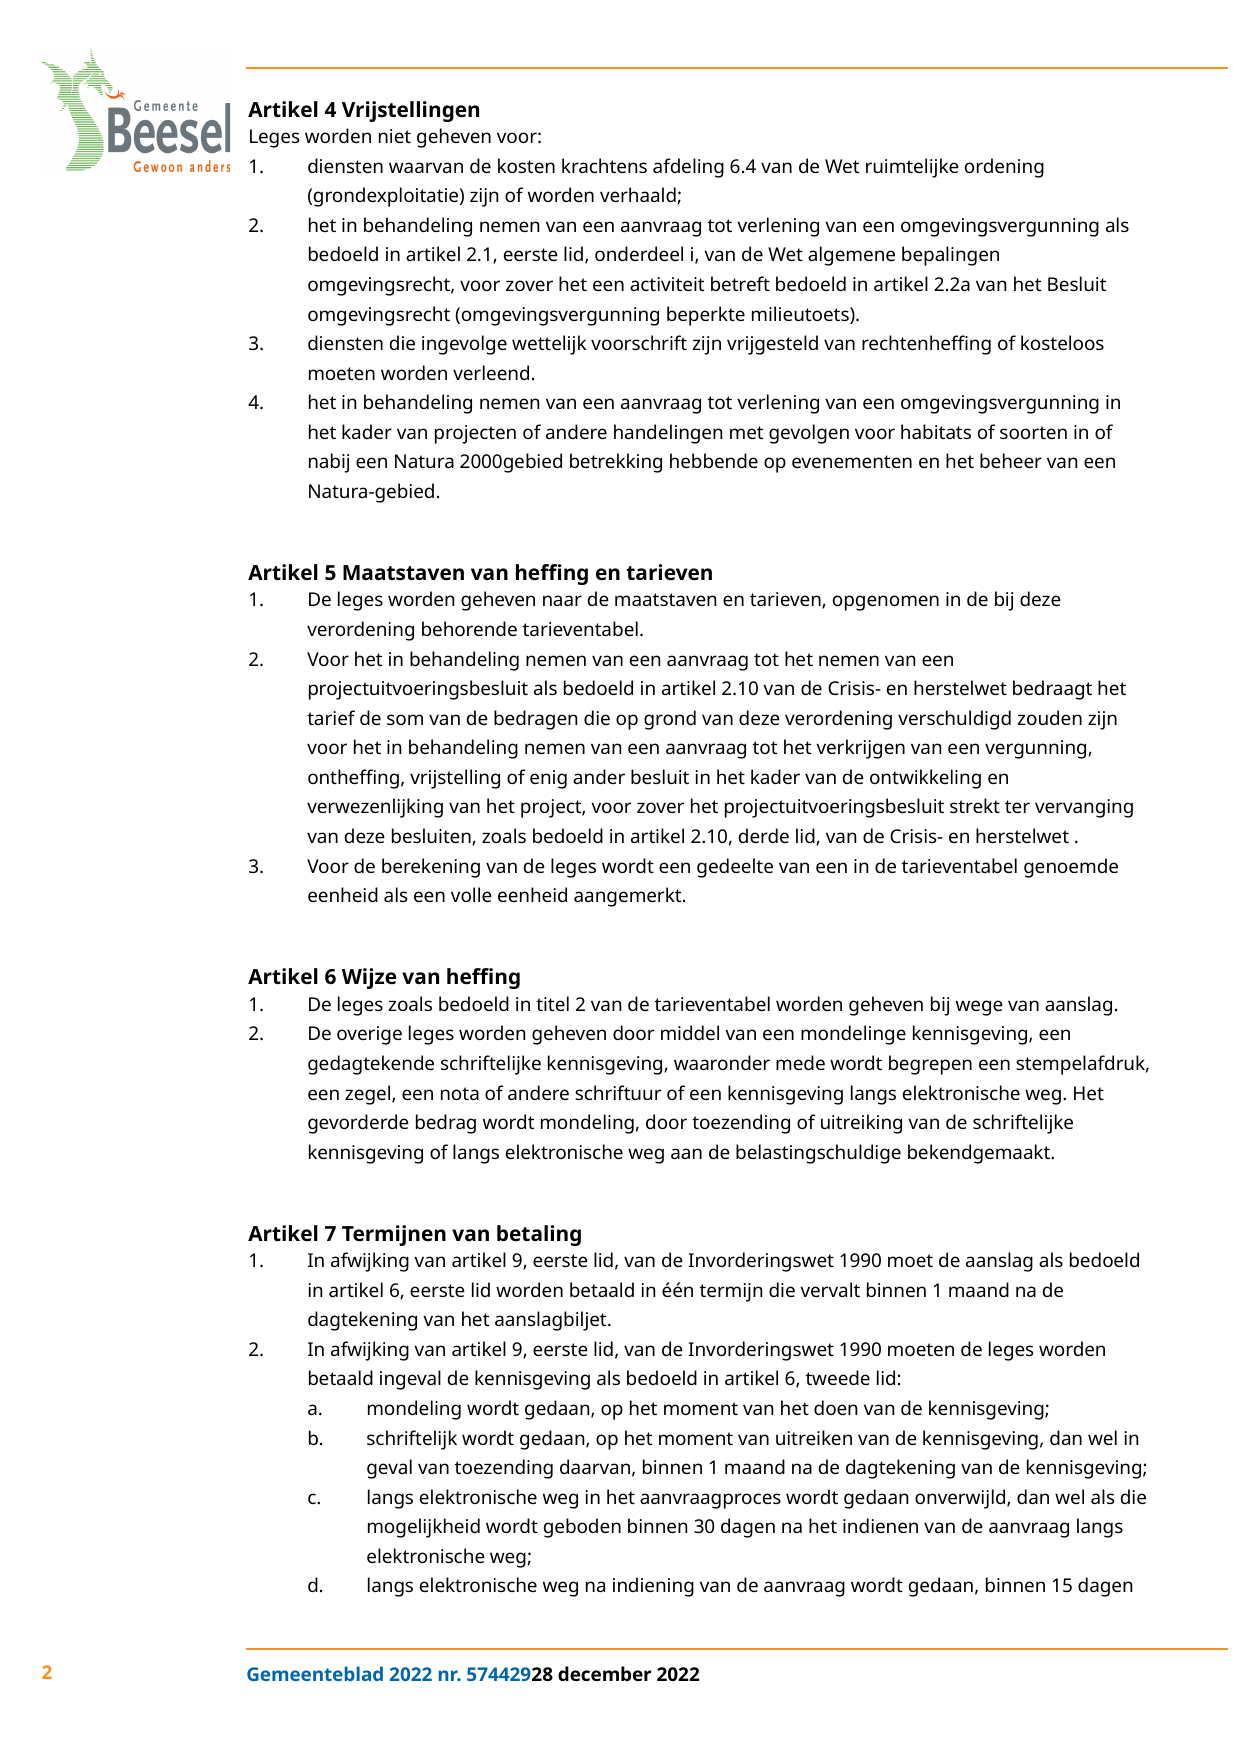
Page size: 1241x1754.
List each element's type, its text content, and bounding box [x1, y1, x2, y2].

list De leges worden geheven naar de maatstaven en tarieven, opgenomen in de bij deze verordening behorende tarieventabel. [248, 587, 1152, 642]
list De overige leges worden geheven door middel van een mondelinge kennisgeving, een gedagtekende schriftelijke kennisgeving, waaronder mede wordt begrepen een stempelafdruk, een zegel, een nota of andere schriftuur of een kennisgeving langs elektronische weg. Het gevorderde bedrag wordt mondeling, door toezending of uitreiking van de schriftelijke kennisgeving of langs elektronische weg aan de belastingschuldige bekendgemaakt. [248, 1021, 1152, 1164]
list Voor de berekening van de leges wordt een gedeelte van een in de tarieventabel genoemde eenheid als een volle eenheid aangemerkt. [248, 853, 1152, 908]
list In afwijking van artikel 9, eerste lid, van de Invorderingswet 1990 moet de aanslag als bedoeld in artikel 6, eerste lid worden betaald in één termijn die vervalt binnen 1 maand na de dagtekening van het aanslagbiljet. [248, 1247, 1152, 1332]
text Artikel 7 Termijnen van betaling [248, 1219, 1152, 1247]
list het in behandeling nemen van een aanvraag tot verlening van een omgevingsvergunning als bedoeld in artikel 2.1, eerste lid, onderdeel i, van de Wet algemene bepalingen omgevingsrecht, voor zover het een activiteit betreft bedoeld in artikel 2.2a van het Besluit omgevingsrecht (omgevingsvergunning beperkte milieutoets). [248, 212, 1152, 326]
text Artikel 6 Wijze van heffing [248, 962, 1152, 991]
list In afwijking van artikel 9, eerste lid, van de Invorderingswet 1990 moeten de leges worden betaald ingeval de kennisgeving als bedoeld in artikel 6, tweede lid: [248, 1336, 1152, 1391]
list schriftelijk wordt gedaan, op het moment van uitreiken van de kennisgeving, dan wel in geval van toezending daarvan, binnen 1 maand na de dagtekening van de kennisgeving; [307, 1425, 1152, 1480]
picture [41, 47, 231, 172]
list diensten die ingevolge wettelijk voorschrift zijn vrijgesteld van rechtenheffing of kosteloos moeten worden verleend. [248, 330, 1152, 386]
list het in behandeling nemen van een aanvraag tot verlening van een omgevingsvergunning in het kader van projecten of andere handelingen met gevolgen voor habitats of soorten in of nabij een Natura 2000gebied betrekking hebbende op evenementen en het beheer van een Natura-gebied. [248, 389, 1152, 504]
list diensten waarvan de kosten krachtens afdeling 6.4 van de Wet ruimtelijke ordening (grondexploitatie) zijn of worden verhaald; [248, 153, 1152, 208]
list mondeling wordt gedaan, op het moment van het doen van de kennisgeving; [307, 1395, 1152, 1421]
text Leges worden niet geheven voor: [248, 123, 1152, 149]
list langs elektronische weg na indiening van de aanvraag wordt gedaan, binnen 15 dagen [307, 1573, 1152, 1598]
list langs elektronische weg in het aanvraagproces wordt gedaan onverwijld, dan wel als die mogelijkheid wordt geboden binnen 30 dagen na het indienen van de aanvraag langs elektronische weg; [307, 1484, 1152, 1569]
list Voor het in behandeling nemen van een aanvraag tot het nemen van een projectuitvoeringsbesluit als bedoeld in artikel 2.10 van de Crisis- en herstelwet bedraagt het tarief de som van de bedragen die op grond van deze verordening verschuldigd zouden zijn voor het in behandeling nemen van een aanvraag tot het verkrijgen van een vergunning, ontheffing, vrijstelling of enig ander besluit in het kader van de ontwikkeling en verwezenlijking van het project, voor zover het projectuitvoeringsbesluit strekt ter vervanging van deze besluiten, zoals bedoeld in artikel 2.10, derde lid, van de Crisis- en herstelwet . [248, 646, 1152, 849]
text Artikel 5 Maatstaven van heffing en tarieven [248, 558, 1152, 587]
text Artikel 4 Vrijstellingen [248, 95, 1152, 123]
list De leges zoals bedoeld in titel 2 van de tarieventabel worden geheven bij wege van aanslag. [248, 991, 1152, 1017]
